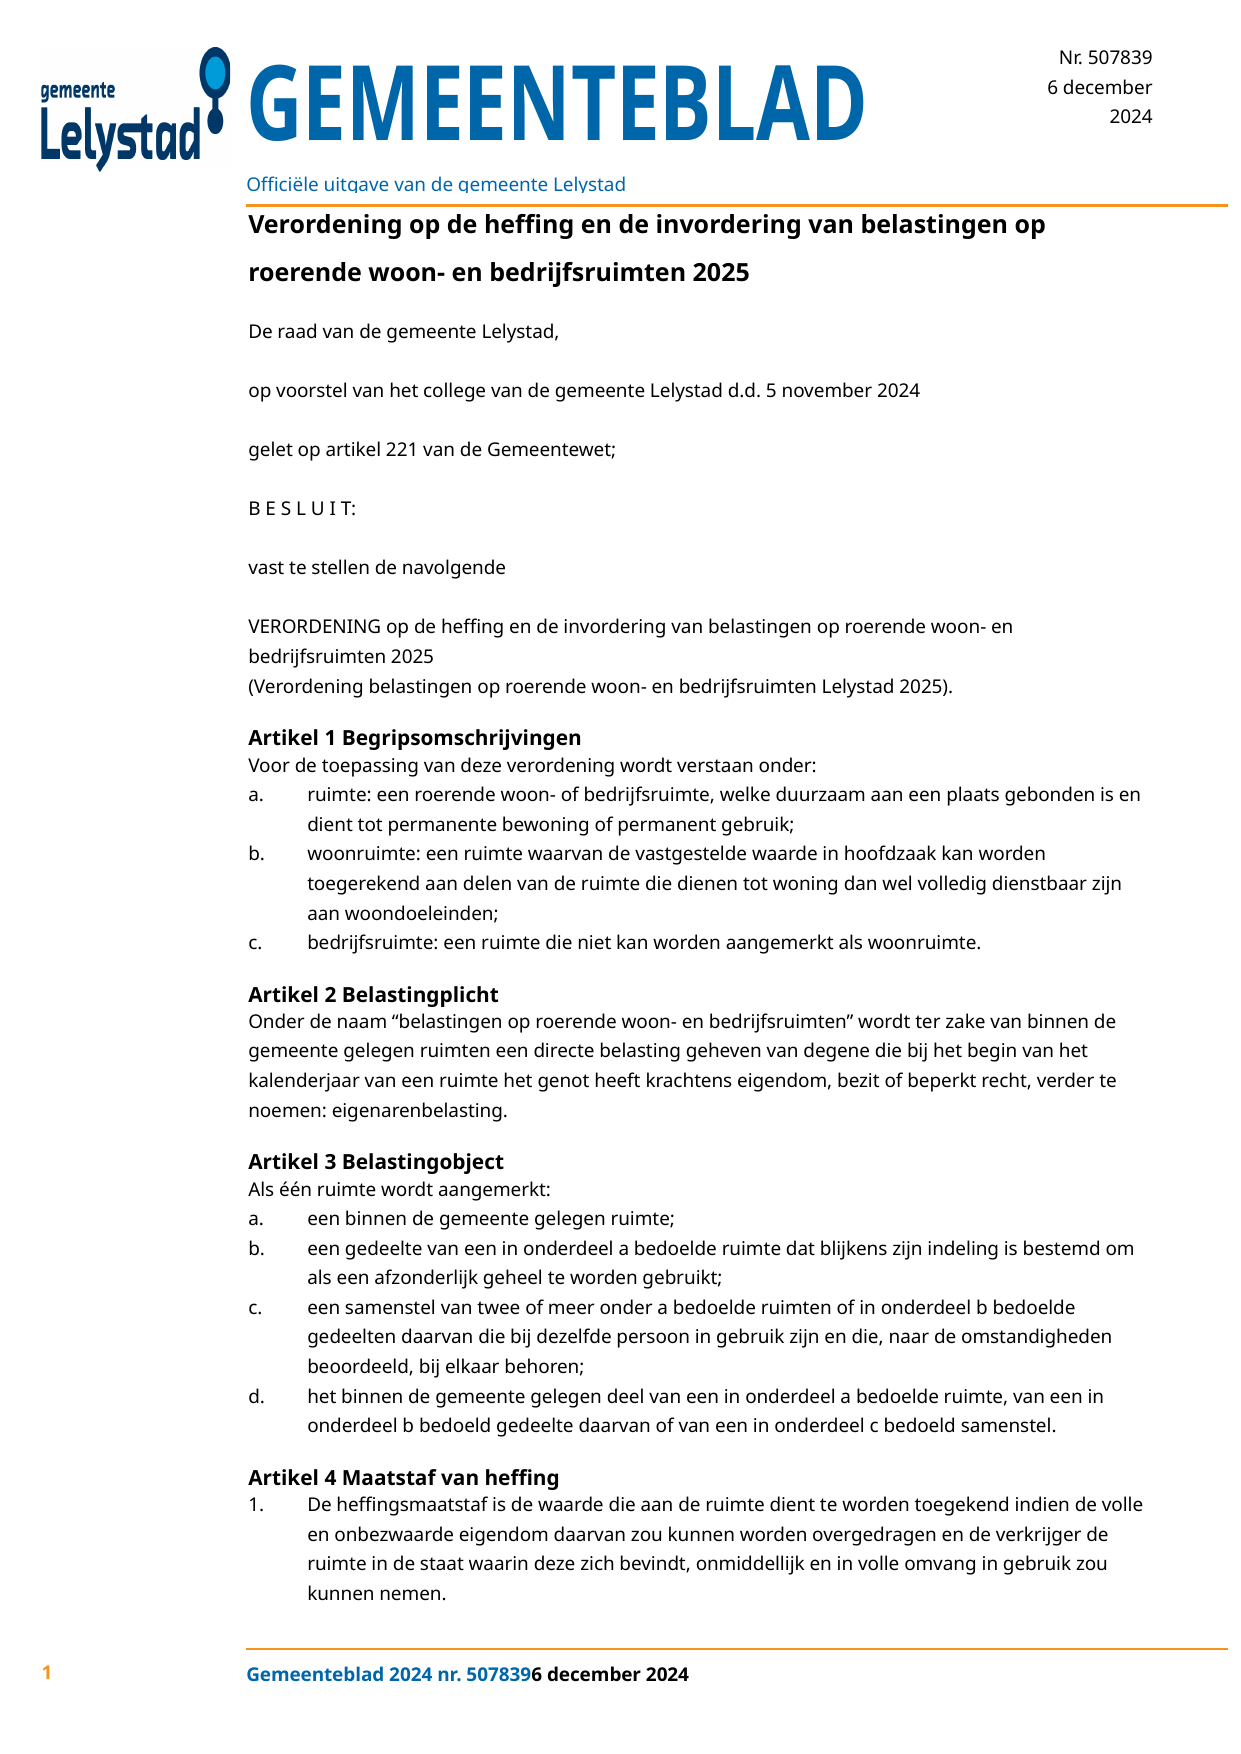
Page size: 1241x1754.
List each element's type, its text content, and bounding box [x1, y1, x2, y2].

text B E S L U I T: [248, 495, 1152, 521]
list ruimte: een roerende woon- of bedrijfsruimte, welke duurzaam aan een plaats gebonden is en dient tot permanente bewoning of permanent gebruik; [248, 781, 1152, 837]
text gelet op artikel 221 van de Gemeentewet; [248, 436, 1152, 462]
list De heffingsmaatstaf is de waarde die aan de ruimte dient te worden toegekend indien de volle en onbezwaarde eigendom daarvan zou kunnen worden overgedragen en de verkrijger de ruimte in de staat waarin deze zich bevindt, onmiddellijk en in volle omvang in gebruik zou kunnen nemen. [248, 1491, 1152, 1606]
picture [41, 47, 231, 172]
text Artikel 4 Maatstaf van heffing [248, 1463, 1152, 1491]
list het binnen de gemeente gelegen deel van een in onderdeel a bedoelde ruimte, van een in onderdeel b bedoeld gedeelte daarvan of van een in onderdeel c bedoeld samenstel. [248, 1383, 1152, 1438]
list een binnen de gemeente gelegen ruimte; [248, 1205, 1152, 1231]
text Artikel 2 Belastingplicht [248, 980, 1152, 1008]
text Verordening op de heffing en de invordering van belastingen op roerende woon- en bedrijfsruimten 2025 [248, 207, 1152, 288]
text vast te stellen de navolgende [248, 554, 1152, 580]
text Onder de naam “belastingen op roerende woon- en bedrijfsruimten” wordt ter zake van binnen de gemeente gelegen ruimten een directe belasting geheven van degene die bij het begin van het kalenderjaar van een ruimte het genot heeft krachtens eigendom, bezit of beperkt recht, verder te noemen: eigenarenbelasting. [248, 1008, 1152, 1123]
list bedrijfsruimte: een ruimte die niet kan worden aangemerkt als woonruimte. [248, 929, 1152, 955]
text op voorstel van het college van de gemeente Lelystad d.d. 5 november 2024 [248, 377, 1152, 403]
text De raad van de gemeente Lelystad, [248, 318, 1152, 344]
text (Verordening belastingen op roerende woon- en bedrijfsruimten Lelystad 2025). [248, 673, 1152, 699]
list woonruimte: een ruimte waarvan de vastgestelde waarde in hoofdzaak kan worden toegerekend aan delen van de ruimte die dienen tot woning dan wel volledig dienstbaar zijn aan woondoeleinden; [248, 841, 1152, 925]
text Voor de toepassing van deze verordening wordt verstaan onder: [248, 752, 1152, 777]
list een gedeelte van een in onderdeel a bedoelde ruimte dat blijkens zijn indeling is bestemd om als een afzonderlijk geheel te worden gebruikt; [248, 1235, 1152, 1290]
list een samenstel van twee of meer onder a bedoelde ruimten of in onderdeel b bedoelde gedeelten daarvan die bij dezelfde persoon in gebruik zijn en die, naar de omstandigheden beoordeeld, bij elkaar behoren; [248, 1294, 1152, 1379]
text VERORDENING op de heffing en de invordering van belastingen op roerende woon- en bedrijfsruimten 2025 [248, 614, 1152, 669]
text Als één ruimte wordt aangemerkt: [248, 1176, 1152, 1201]
text Artikel 1 Begripsomschrijvingen [248, 723, 1152, 752]
text Artikel 3 Belastingobject [248, 1147, 1152, 1176]
